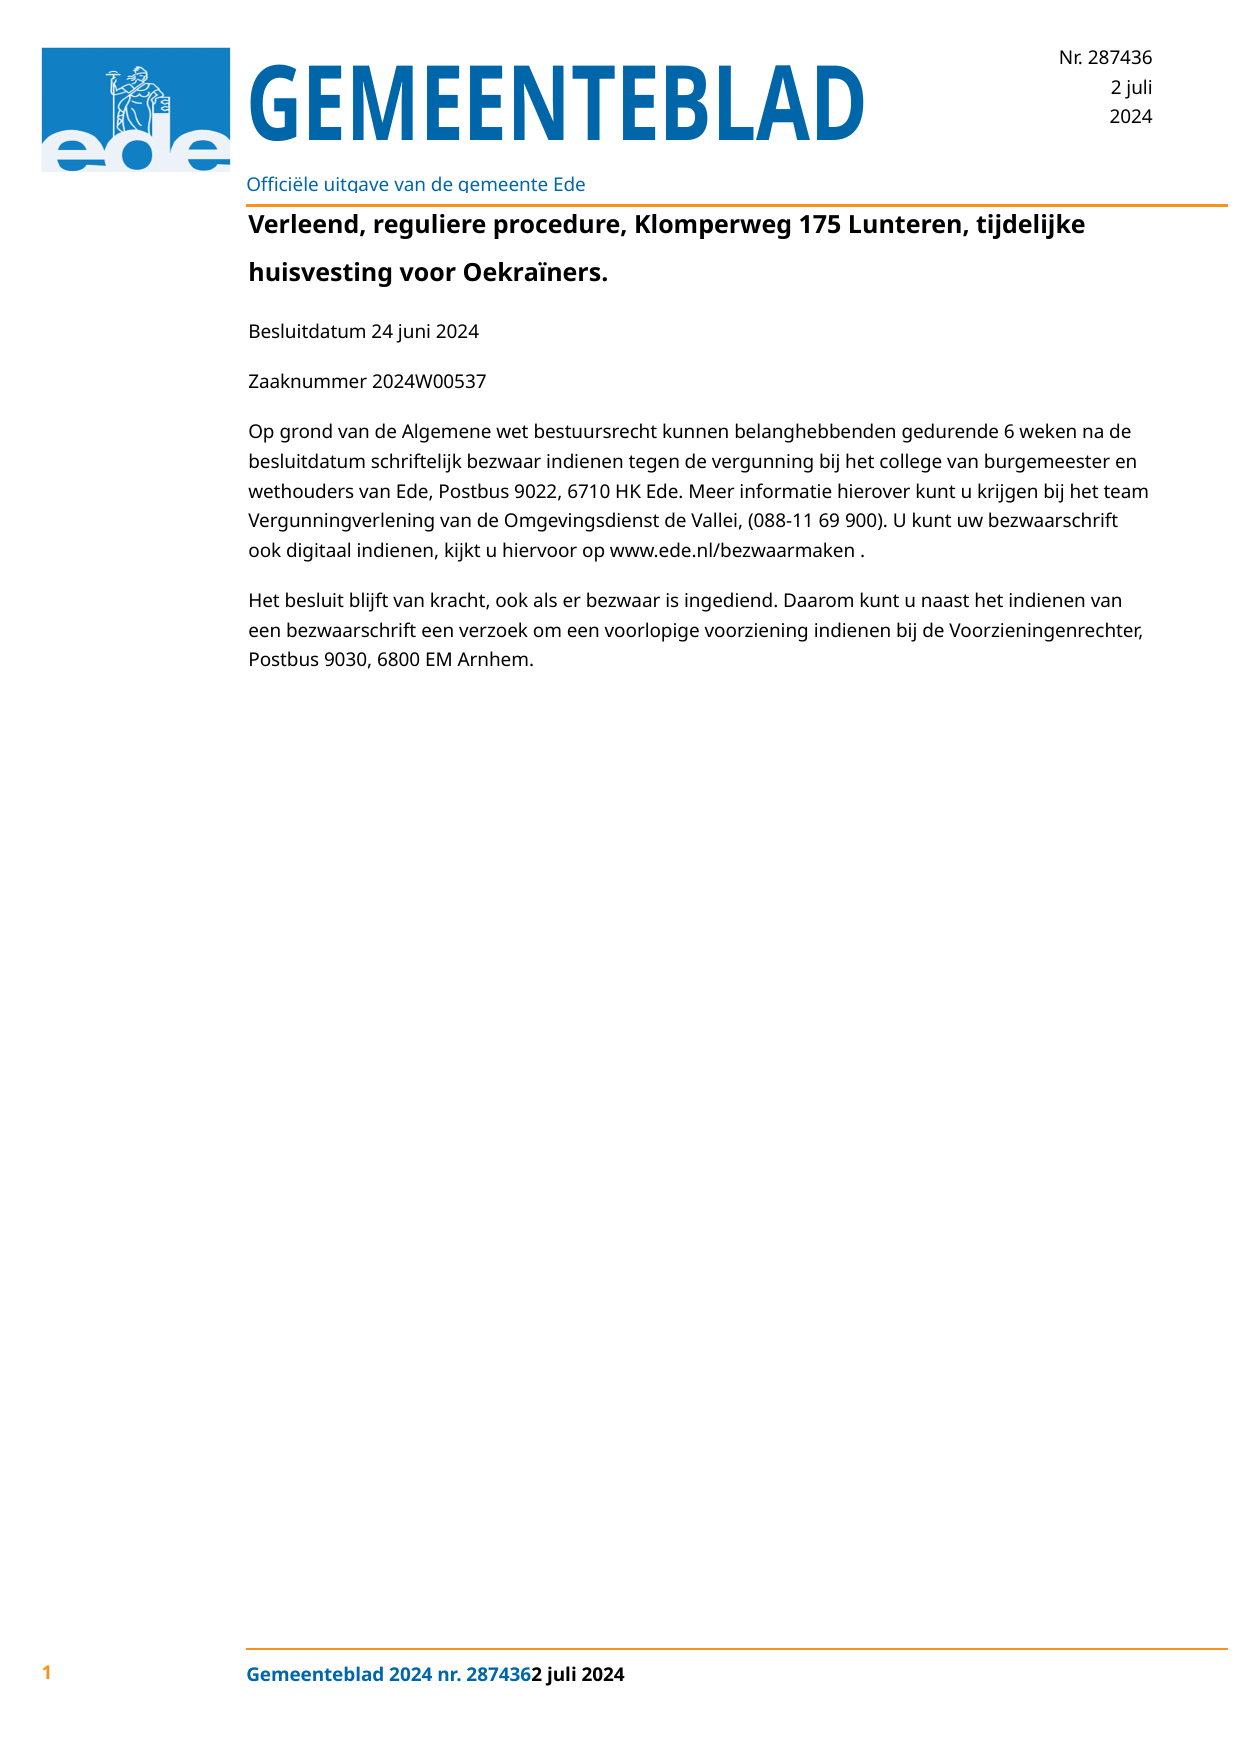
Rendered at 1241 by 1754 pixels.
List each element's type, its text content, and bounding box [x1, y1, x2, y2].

text Verleend, reguliere procedure, Klomperweg 175 Lunteren, tijdelijke huisvesting voor Oekraïners. [248, 207, 1152, 288]
text Het besluit blijft van kracht, ook als er bezwaar is ingediend. Daarom kunt u naast het indienen van een bezwaarschrift een verzoek om een voorlopige voorziening indienen bij de Voorzieningenrechter, Postbus 9030, 6800 EM Arnhem. [248, 587, 1152, 672]
picture [41, 47, 231, 172]
text Besluitdatum 24 juni 2024 [248, 318, 1152, 344]
text Zaaknummer 2024W00537 [248, 368, 1152, 394]
text Op grond van de Algemene wet bestuursrecht kunnen belanghebbenden gedurende 6 weken na de besluitdatum schriftelijk bezwaar indienen tegen de vergunning bij het college van burgemeester en wethouders van Ede, Postbus 9022, 6710 HK Ede. Meer informatie hierover kunt u krijgen bij het team Vergunningverlening van de Omgevingsdienst de Vallei, (088-11 69 900). U kunt uw bezwaarschrift ook digitaal indienen, kijkt u hiervoor op www.ede.nl/bezwaarmaken . [248, 419, 1152, 563]
